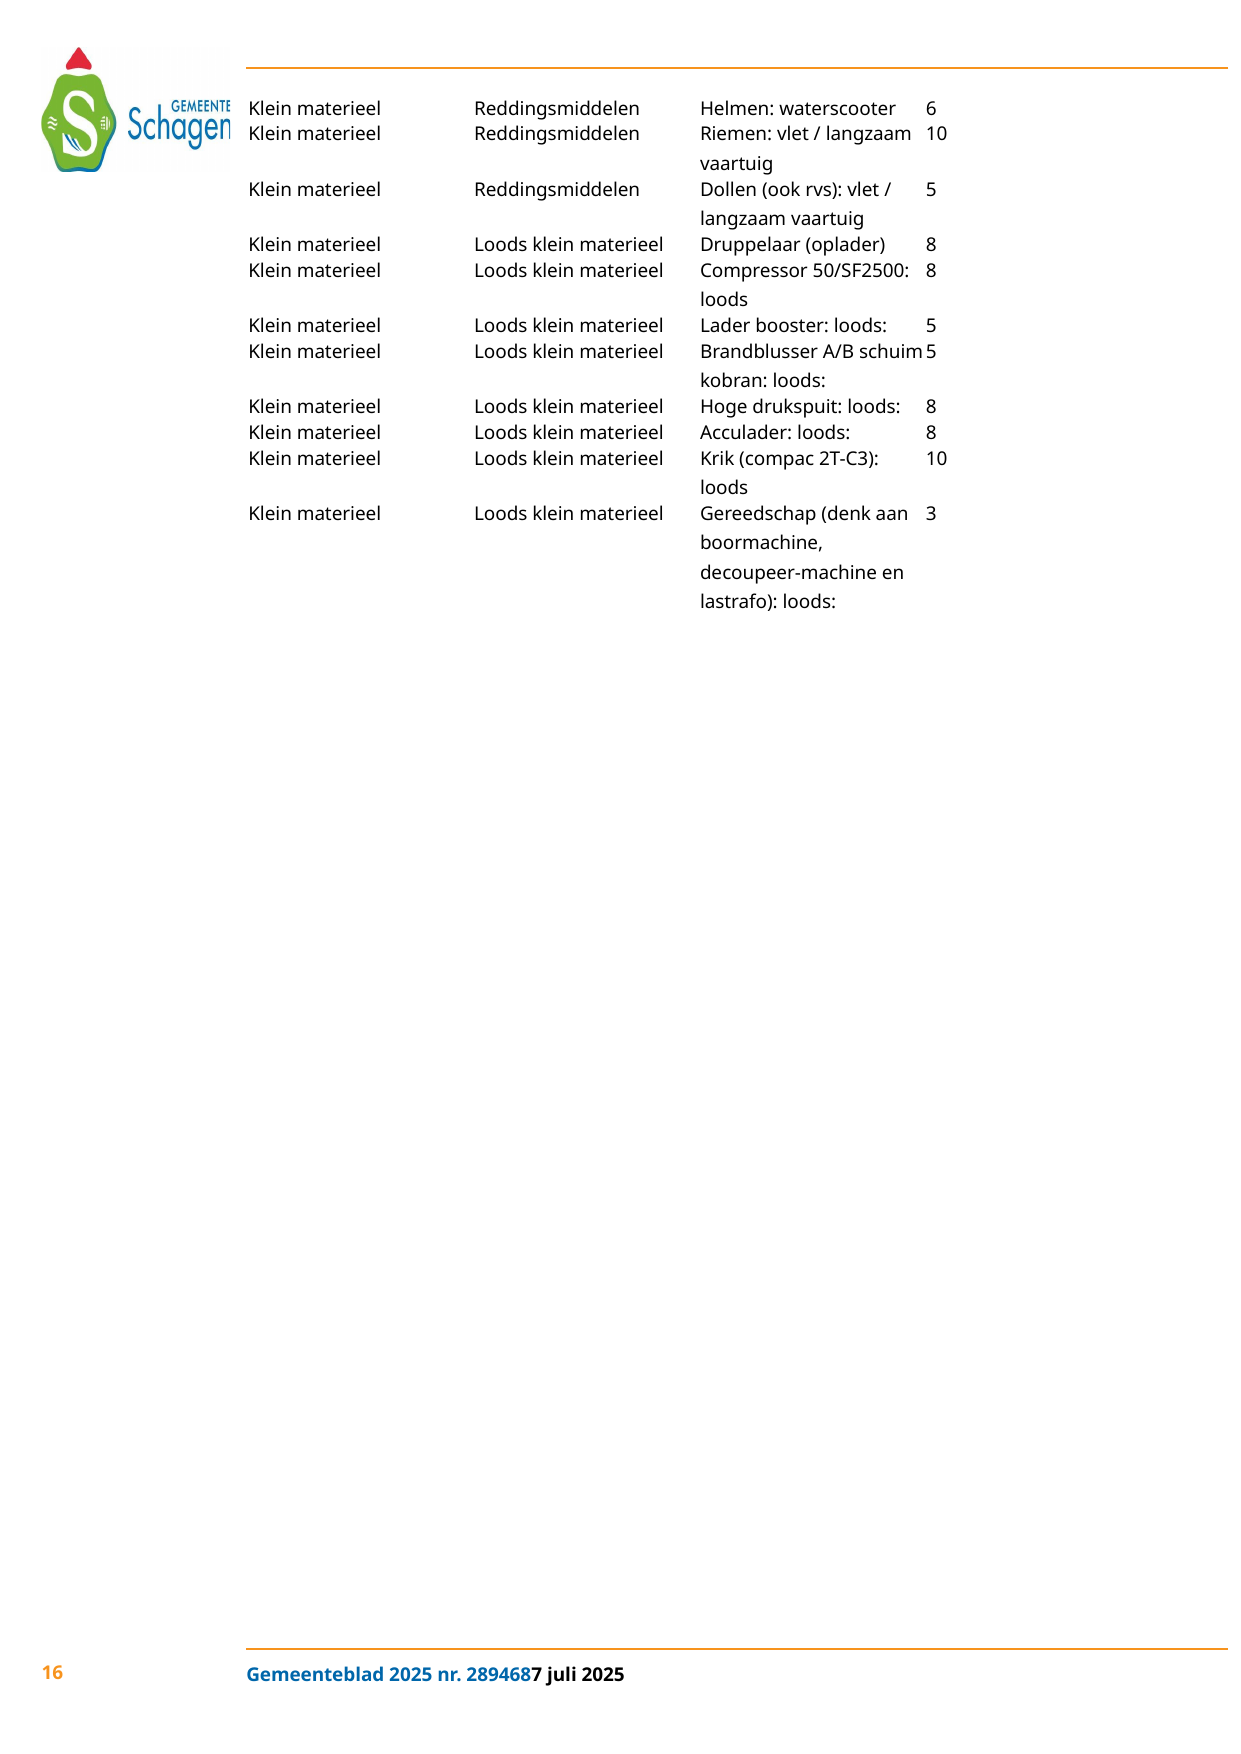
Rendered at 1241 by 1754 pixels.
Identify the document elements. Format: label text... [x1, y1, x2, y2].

table_cell Reddingsmiddelen [474, 176, 700, 231]
table_cell Loods klein materieel [474, 257, 700, 312]
table_cell Hoge drukspuit: loods: [700, 393, 926, 419]
table_cell Klein materieel [248, 393, 474, 419]
table_cell 6 [926, 95, 1152, 121]
table_cell 8 [926, 393, 1152, 419]
picture [41, 47, 231, 172]
table_cell Loods klein materieel [474, 445, 700, 500]
table_cell Loods klein materieel [474, 338, 700, 393]
table_cell Gereedschap (denk aan boormachine, decoupeer-machine en lastrafo): loods: [700, 500, 926, 614]
table_cell Klein materieel [248, 419, 474, 445]
table_cell 8 [926, 231, 1152, 257]
table_cell Loods klein materieel [474, 419, 700, 445]
table_cell 10 [926, 121, 1152, 176]
table_cell Krik (compac 2T-C3): loods [700, 445, 926, 500]
table_cell Loods klein materieel [474, 312, 700, 338]
table_cell Klein materieel [248, 121, 474, 176]
table_cell Compressor 50/SF2500: loods [700, 257, 926, 312]
table_cell 3 [926, 500, 1152, 614]
table_cell Loods klein materieel [474, 231, 700, 257]
table_cell Klein materieel [248, 500, 474, 614]
table_cell Loods klein materieel [474, 393, 700, 419]
table_cell Loods klein materieel [474, 500, 700, 614]
table_cell 5 [926, 176, 1152, 231]
table_cell Lader booster: loods: [700, 312, 926, 338]
table_cell 5 [926, 338, 1152, 393]
table_cell 5 [926, 312, 1152, 338]
table_cell Riemen: vlet / langzaam vaartuig [700, 121, 926, 176]
table_cell Klein materieel [248, 312, 474, 338]
table_cell Druppelaar (oplader) [700, 231, 926, 257]
table_cell Helmen: waterscooter [700, 95, 926, 121]
table_cell Brandblusser A/B schuim kobran: loods: [700, 338, 926, 393]
table_cell 8 [926, 419, 1152, 445]
table_cell 8 [926, 257, 1152, 312]
table_cell Klein materieel [248, 95, 474, 121]
table_cell Klein materieel [248, 257, 474, 312]
table_cell Dollen (ook rvs): vlet / langzaam vaartuig [700, 176, 926, 231]
table_cell Reddingsmiddelen [474, 121, 700, 176]
table_cell Reddingsmiddelen [474, 95, 700, 121]
table_cell Acculader: loods: [700, 419, 926, 445]
table_cell Klein materieel [248, 176, 474, 231]
table_cell Klein materieel [248, 231, 474, 257]
table_cell Klein materieel [248, 338, 474, 393]
table_cell 10 [926, 445, 1152, 500]
table_cell Klein materieel [248, 445, 474, 500]
